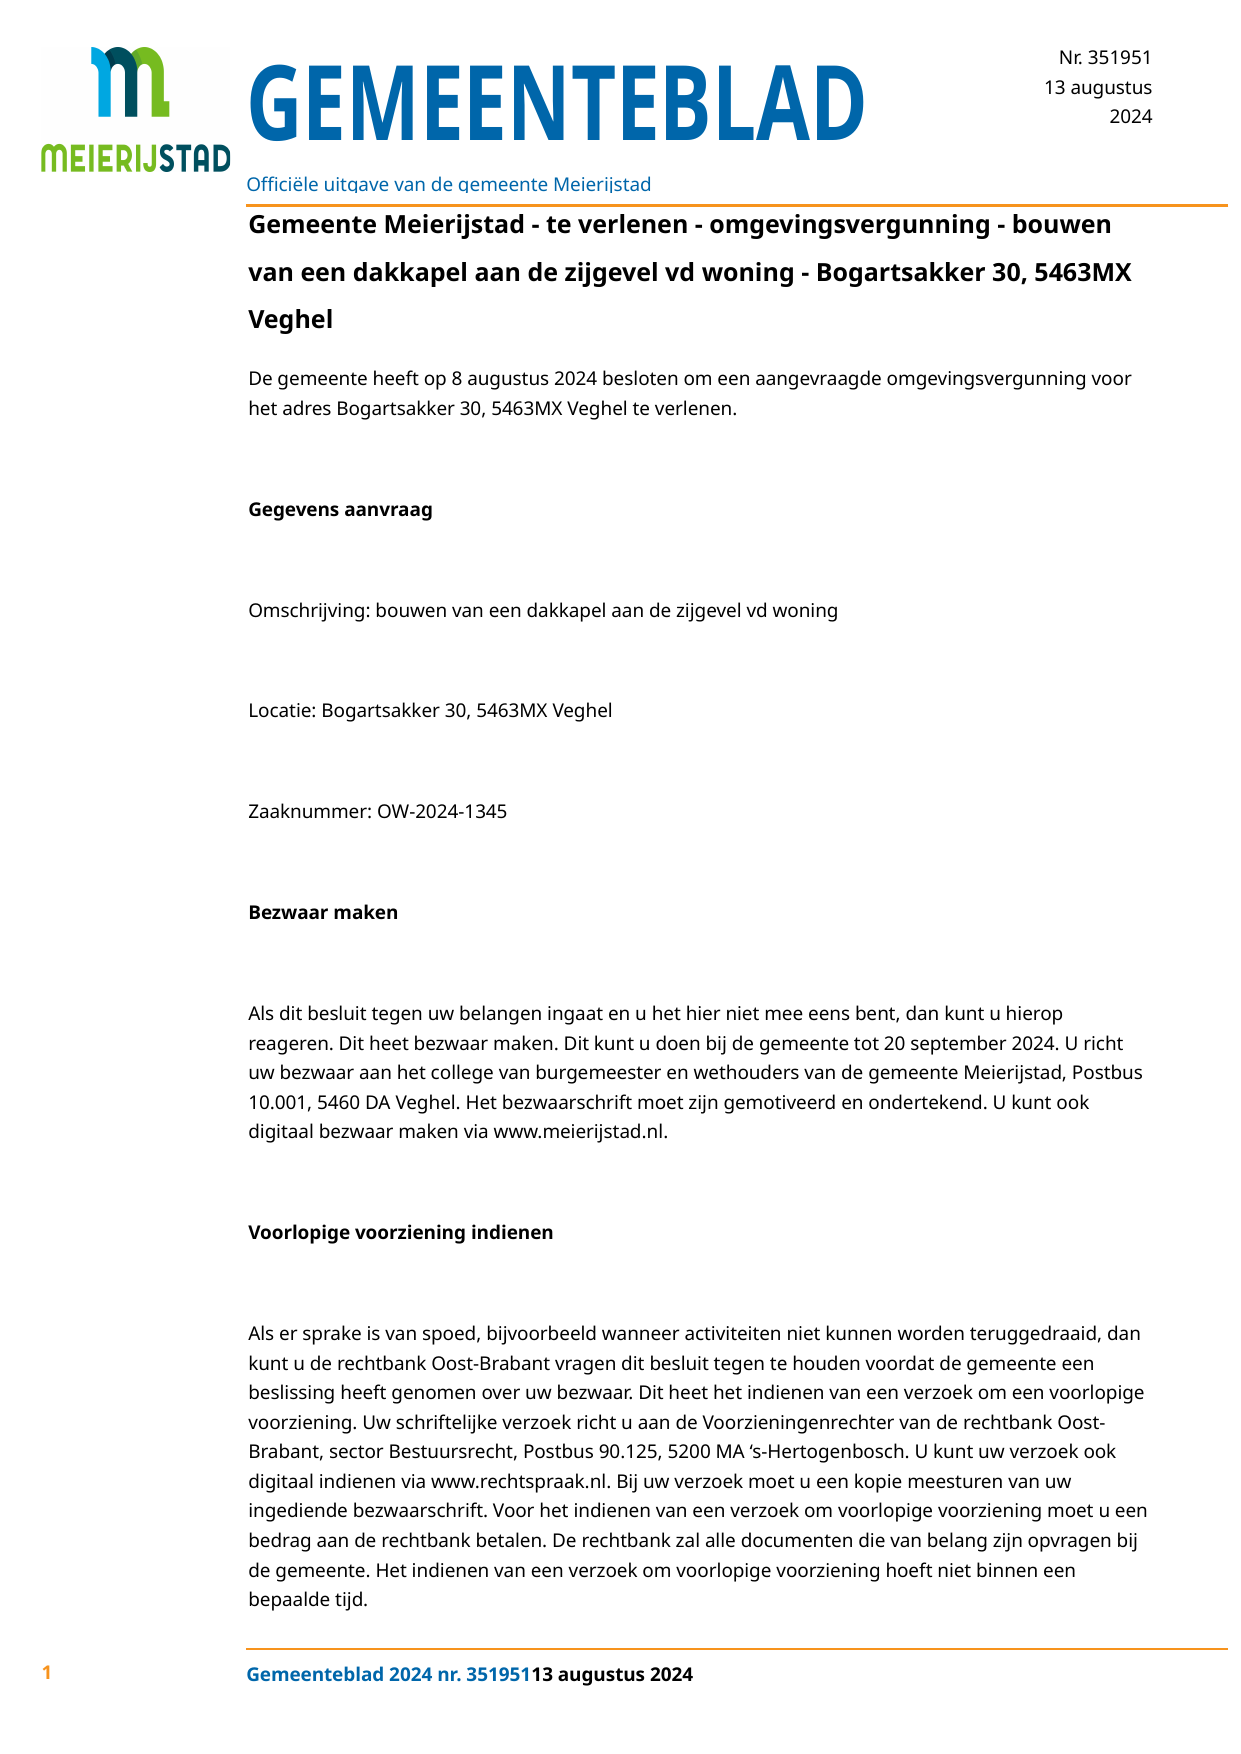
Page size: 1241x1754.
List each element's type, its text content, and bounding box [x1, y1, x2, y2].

text De gemeente heeft op 8 augustus 2024 besloten om een aangevraagde omgevingsvergunning voor het adres Bogartsakker 30, 5463MX Veghel te verlenen. [248, 366, 1152, 421]
text Locatie: Bogartsakker 30, 5463MX Veghel [248, 698, 1152, 723]
text Gemeente Meierijstad - te verlenen - omgevingsvergunning - bouwen van een dakkapel aan de zijgevel vd woning - Bogartsakker 30, 5463MX Veghel [248, 207, 1152, 336]
text Als dit besluit tegen uw belangen ingaat en u het hier niet mee eens bent, dan kunt u hierop reageren. Dit heet bezwaar maken. Dit kunt u doen bij de gemeente tot 20 september 2024. U richt uw bezwaar aan het college van burgemeester en wethouders van de gemeente Meierijstad, Postbus 10.001, 5460 DA Veghel. Het bezwaarschrift moet zijn gemotiveerd en ondertekend. U kunt ook digitaal bezwaar maken via www.meierijstad.nl. [248, 1000, 1152, 1144]
text Bezwaar maken [248, 899, 1152, 925]
text Omschrijving: bouwen van een dakkapel aan de zijgevel vd woning [248, 597, 1152, 622]
text Gegevens aanvraag [248, 496, 1152, 522]
picture [41, 47, 231, 172]
text Als er sprake is van spoed, bijvoorbeeld wanneer activiteiten niet kunnen worden teruggedraaid, dan kunt u de rechtbank Oost-Brabant vragen dit besluit tegen te houden voordat de gemeente een beslissing heeft genomen over uw bezwaar. Dit heet het indienen van een verzoek om een voorlopige voorziening. Uw schriftelijke verzoek richt u aan de Voorzieningenrechter van de rechtbank Oost-Brabant, sector Bestuursrecht, Postbus 90.125, 5200 MA ‘s-Hertogenbosch. U kunt uw verzoek ook digitaal indienen via www.rechtspraak.nl. Bij uw verzoek moet u een kopie meesturen van uw ingediende bezwaarschrift. Voor het indienen van een verzoek om voorlopige voorziening moet u een bedrag aan de rechtbank betalen. De rechtbank zal alle documenten die van belang zijn opvragen bij de gemeente. Het indienen van een verzoek om voorlopige voorziening hoeft niet binnen een bepaalde tijd. [248, 1320, 1152, 1612]
text Zaaknummer: OW-2024-1345 [248, 798, 1152, 824]
text Voorlopige voorziening indienen [248, 1219, 1152, 1245]
